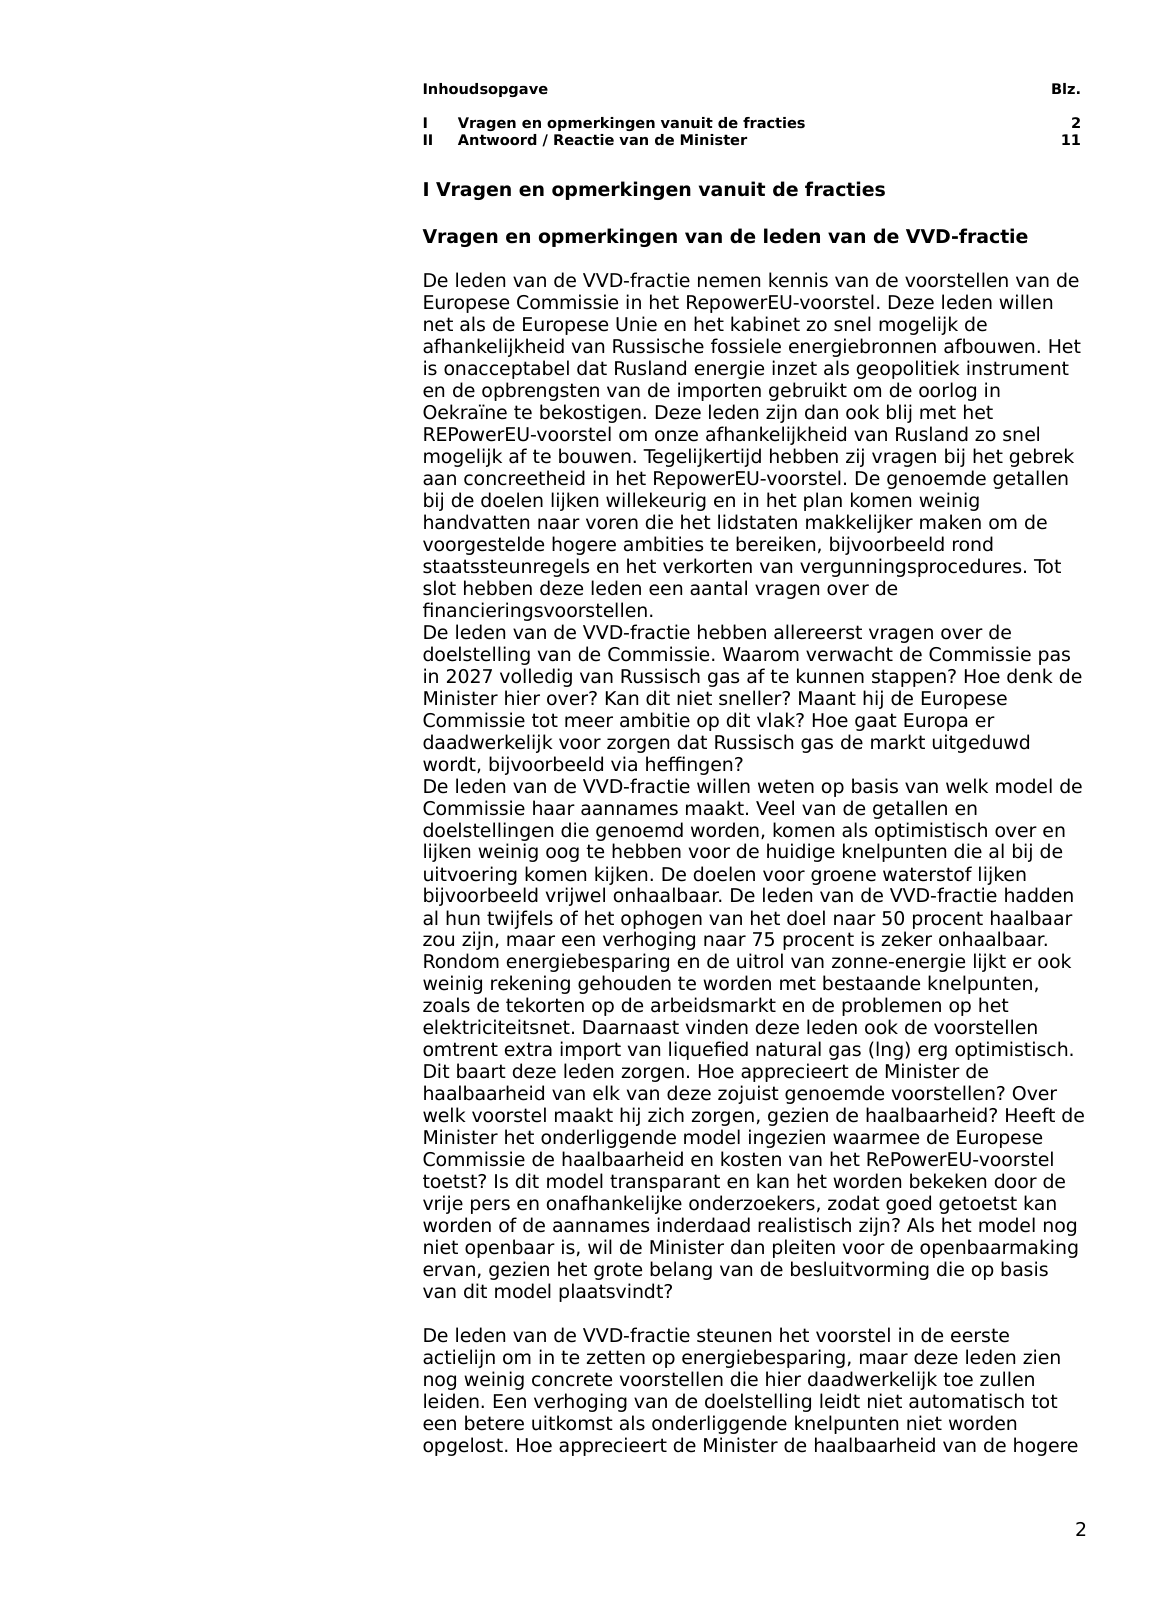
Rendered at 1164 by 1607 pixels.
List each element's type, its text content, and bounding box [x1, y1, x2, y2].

table_cell Vragen en opmerkingen vanuit de fracties [452, 115, 1028, 132]
table_cell Antwoord / Reactie van de Minister [452, 132, 1028, 149]
table_cell 11 [1028, 132, 1087, 149]
table_header Inhoudsopgave [422, 81, 1028, 98]
subtitle I Vragen en opmerkingen vanuit de fracties [422, 179, 1087, 201]
text De leden van de VVD-fractie hebben allereerst vragen over de doelstelling van de Commissie. Waarom verwacht de Commissie pas in 2027 volledig van Russisch gas af te kunnen stappen? Hoe denk de Minister hier over? Kan dit niet sneller? Maant hij de Europese Commissie tot meer ambitie op dit vlak? Hoe gaat Europa er daadwerkelijk voor zorgen dat Russisch gas de markt uitgeduwd wordt, bijvoorbeeld via heffingen? [422, 622, 1087, 776]
table_cell 2 [1028, 115, 1087, 132]
table_cell [452, 98, 1028, 115]
table_header Blz. [1028, 81, 1087, 98]
text De leden van de VVD-fractie willen weten op basis van welk model de Commissie haar aannames maakt. Veel van de getallen en doelstellingen die genoemd worden, komen als optimistisch over en lijken weinig oog te hebben voor de huidige knelpunten die al bij de uitvoering komen kijken. De doelen voor groene waterstof lijken bijvoorbeeld vrijwel onhaalbaar. De leden van de VVD-fractie hadden al hun twijfels of het ophogen van het doel naar 50 procent haalbaar zou zijn, maar een verhoging naar 75 procent is zeker onhaalbaar. Rondom energiebesparing en de uitrol van zonne-energie lijkt er ook weinig rekening gehouden te worden met bestaande knelpunten, zoals de tekorten op de arbeidsmarkt en de problemen op het elektriciteitsnet. Daarnaast vinden deze leden ook de voorstellen omtrent extra import van liquefied natural gas (lng) erg optimistisch. Dit baart deze leden zorgen. Hoe apprecieert de Minister de haalbaarheid van elk van deze zojuist genoemde voorstellen? Over welk voorstel maakt hij zich zorgen, gezien de haalbaarheid? Heeft de Minister het onderliggende model ingezien waarmee de Europese Commissie de haalbaarheid en kosten van het RePowerEU-voorstel toetst? Is dit model transparant en kan het worden bekeken door de vrije pers en onafhankelijke onderzoekers, zodat goed getoetst kan worden of de aannames inderdaad realistisch zijn? Als het model nog niet openbaar is, wil de Minister dan pleiten voor de openbaarmaking ervan, gezien het grote belang van de besluitvorming die op basis van dit model plaatsvindt? [422, 776, 1087, 1303]
table_cell II [422, 132, 452, 149]
table_cell I [422, 115, 452, 132]
subtitle Vragen en opmerkingen van de leden van de VVD-fractie [422, 226, 1087, 248]
table_cell [422, 98, 452, 115]
table_cell [1028, 98, 1087, 115]
text De leden van de VVD-fractie steunen het voorstel in de eerste actielijn om in te zetten op energiebesparing, maar deze leden zien nog weinig concrete voorstellen die hier daadwerkelijk toe zullen leiden. Een verhoging van de doelstelling leidt niet automatisch tot een betere uitkomst als onderliggende knelpunten niet worden opgelost. Hoe apprecieert de Minister de haalbaarheid van de hogere [422, 1325, 1087, 1457]
text De leden van de VVD-fractie nemen kennis van de voorstellen van de Europese Commissie in het RepowerEU-voorstel. Deze leden willen net als de Europese Unie en het kabinet zo snel mogelijk de afhankelijkheid van Russische fossiele energiebronnen afbouwen. Het is onacceptabel dat Rusland energie inzet als geopolitiek instrument en de opbrengsten van de importen gebruikt om de oorlog in Oekraïne te bekostigen. Deze leden zijn dan ook blij met het REPowerEU-voorstel om onze afhankelijkheid van Rusland zo snel mogelijk af te bouwen. Tegelijkertijd hebben zij vragen bij het gebrek aan concreetheid in het RepowerEU-voorstel. De genoemde getallen bij de doelen lijken willekeurig en in het plan komen weinig handvatten naar voren die het lidstaten makkelijker maken om de voorgestelde hogere ambities te bereiken, bijvoorbeeld rond staatssteunregels en het verkorten van vergunningsprocedures. Tot slot hebben deze leden een aantal vragen over de financieringsvoorstellen. [422, 270, 1087, 622]
